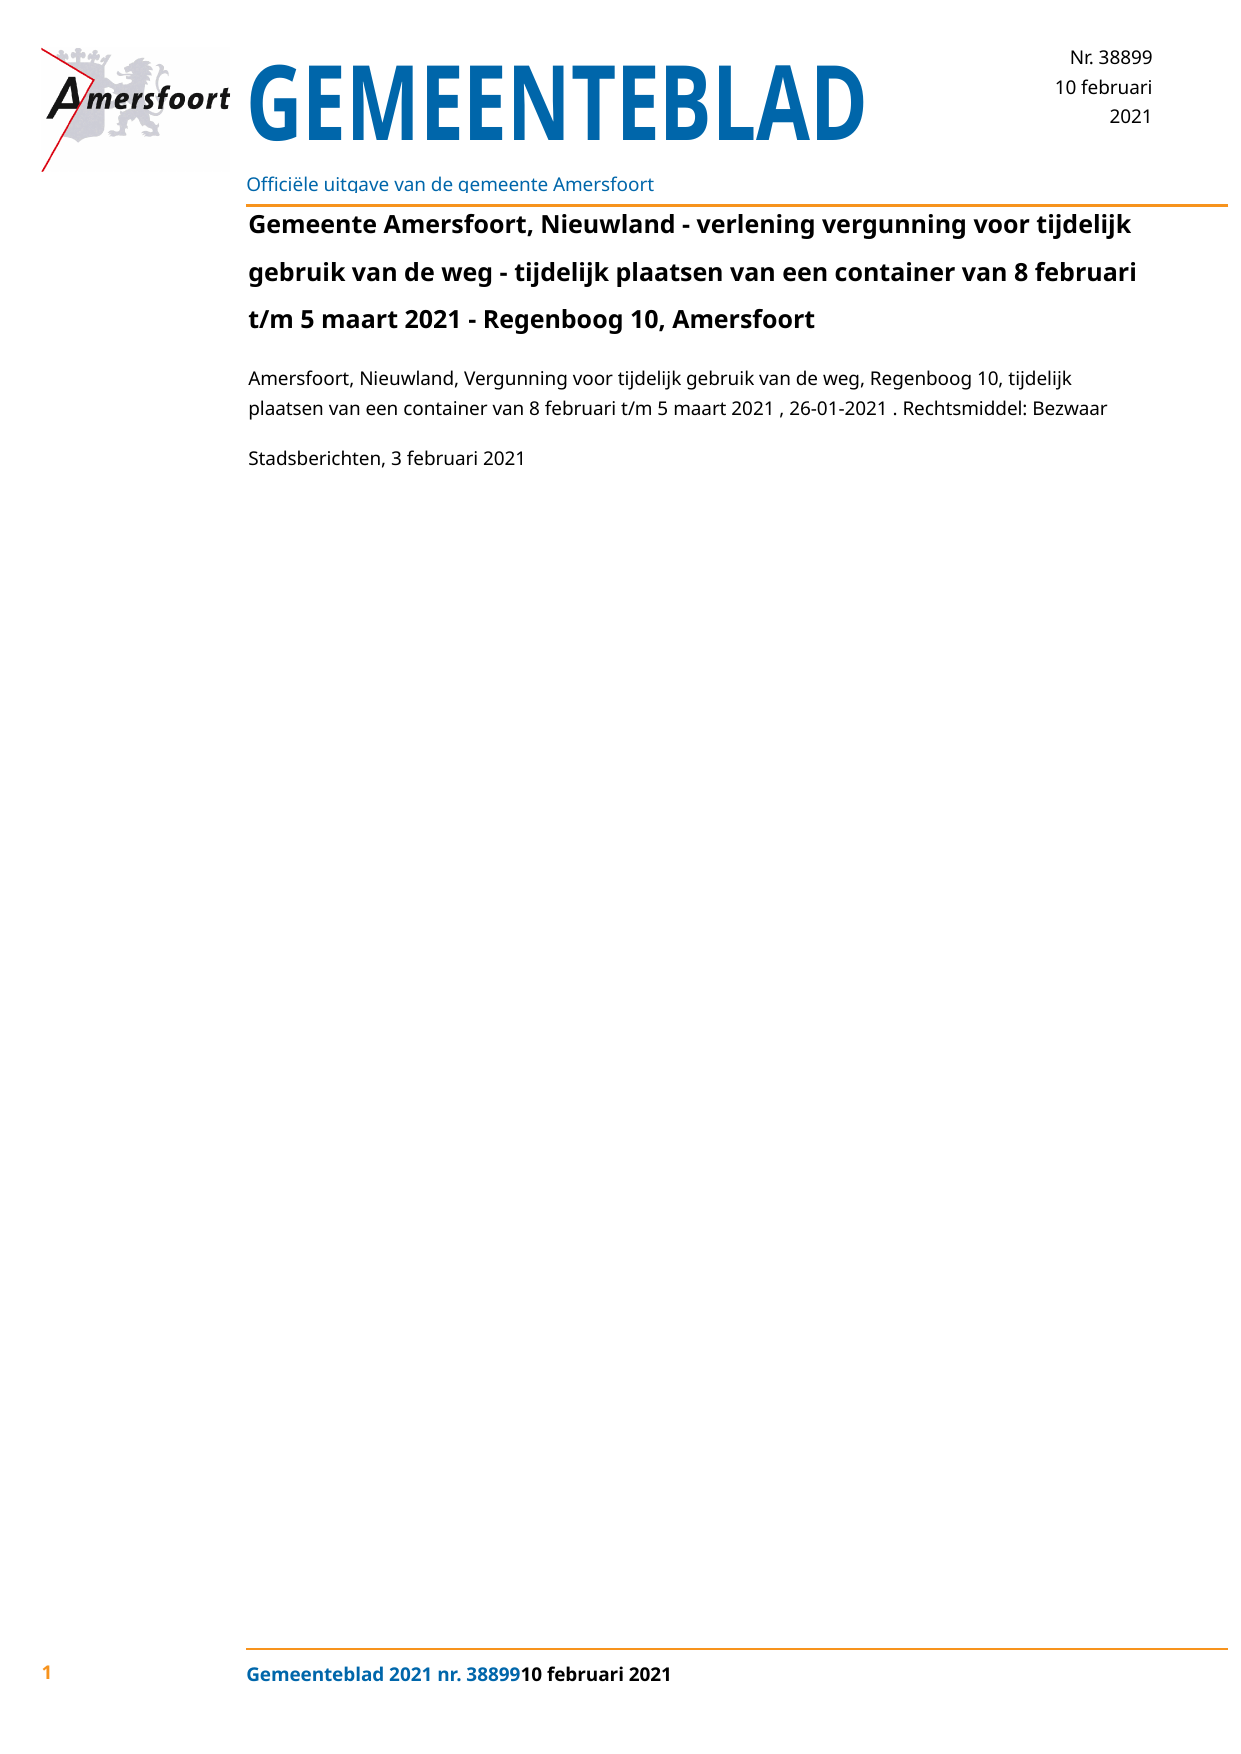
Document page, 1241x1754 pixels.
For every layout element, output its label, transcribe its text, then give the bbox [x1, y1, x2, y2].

text Stadsberichten, 3 februari 2021 [248, 446, 1152, 471]
text Amersfoort, Nieuwland, Vergunning voor tijdelijk gebruik van de weg, Regenboog 10, tijdelijk plaatsen van een container van 8 februari t/m 5 maart 2021 , 26-01-2021 . Rechtsmiddel: Bezwaar [248, 366, 1152, 421]
picture [41, 47, 231, 172]
text Gemeente Amersfoort, Nieuwland - verlening vergunning voor tijdelijk gebruik van de weg - tijdelijk plaatsen van een container van 8 februari t/m 5 maart 2021 - Regenboog 10, Amersfoort [248, 207, 1152, 336]
